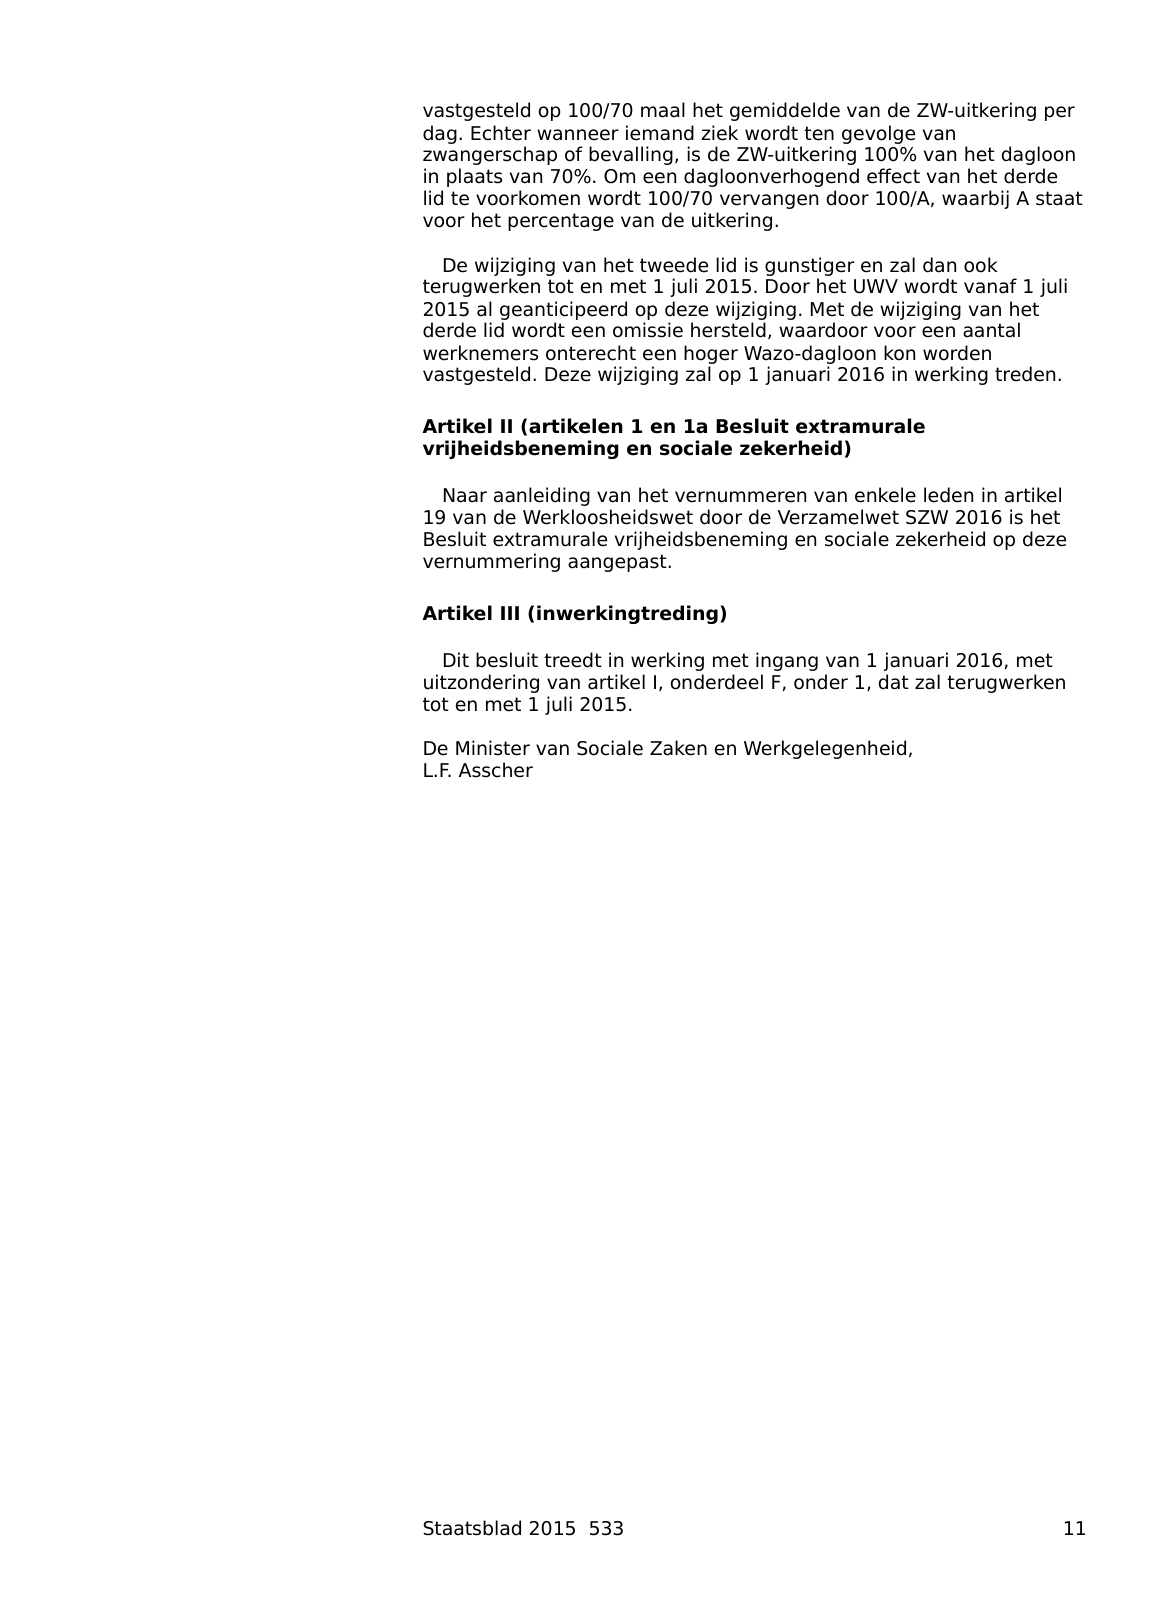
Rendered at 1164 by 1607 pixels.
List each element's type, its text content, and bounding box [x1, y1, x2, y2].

text Dit besluit treedt in werking met ingang van 1 januari 2016, met uitzondering van artikel I, onderdeel F, onder 1, dat zal terugwerken tot en met 1 juli 2015. [422, 650, 1087, 716]
text De wijziging van het tweede lid is gunstiger en zal dan ook terugwerken tot en met 1 juli 2015. Door het UWV wordt vanaf 1 juli 2015 al geanticipeerd op deze wijziging. Met de wijziging van het derde lid wordt een omissie hersteld, waardoor voor een aantal werknemers onterecht een hoger Wazo-dagloon kon worden vastgesteld. Deze wijziging zal op 1 januari 2016 in werking treden. [422, 254, 1087, 386]
subtitle Artikel II (artikelen 1 en 1a Besluit extramurale vrijheidsbeneming en sociale zekerheid) [422, 416, 1087, 460]
text Naar aanleiding van het vernummeren van enkele leden in artikel 19 van de Werkloosheidswet door de Verzamelwet SZW 2016 is het Besluit extramurale vrijheidsbeneming en sociale zekerheid op deze vernummering aangepast. [422, 485, 1087, 573]
subtitle Artikel III (inwerkingtreding) [422, 603, 1087, 625]
text De Minister van Sociale Zaken en Werkgelegenheid, L.F. Asscher [422, 738, 1087, 782]
text vastgesteld op 100/70 maal het gemiddelde van de ZW-uitkering per dag. Echter wanneer iemand ziek wordt ten gevolge van zwangerschap of bevalling, is de ZW-uitkering 100% van het dagloon in plaats van 70%. Om een dagloonverhogend effect van het derde lid te voorkomen wordt 100/70 vervangen door 100/A, waarbij A staat voor het percentage van de uitkering. [422, 100, 1087, 232]
